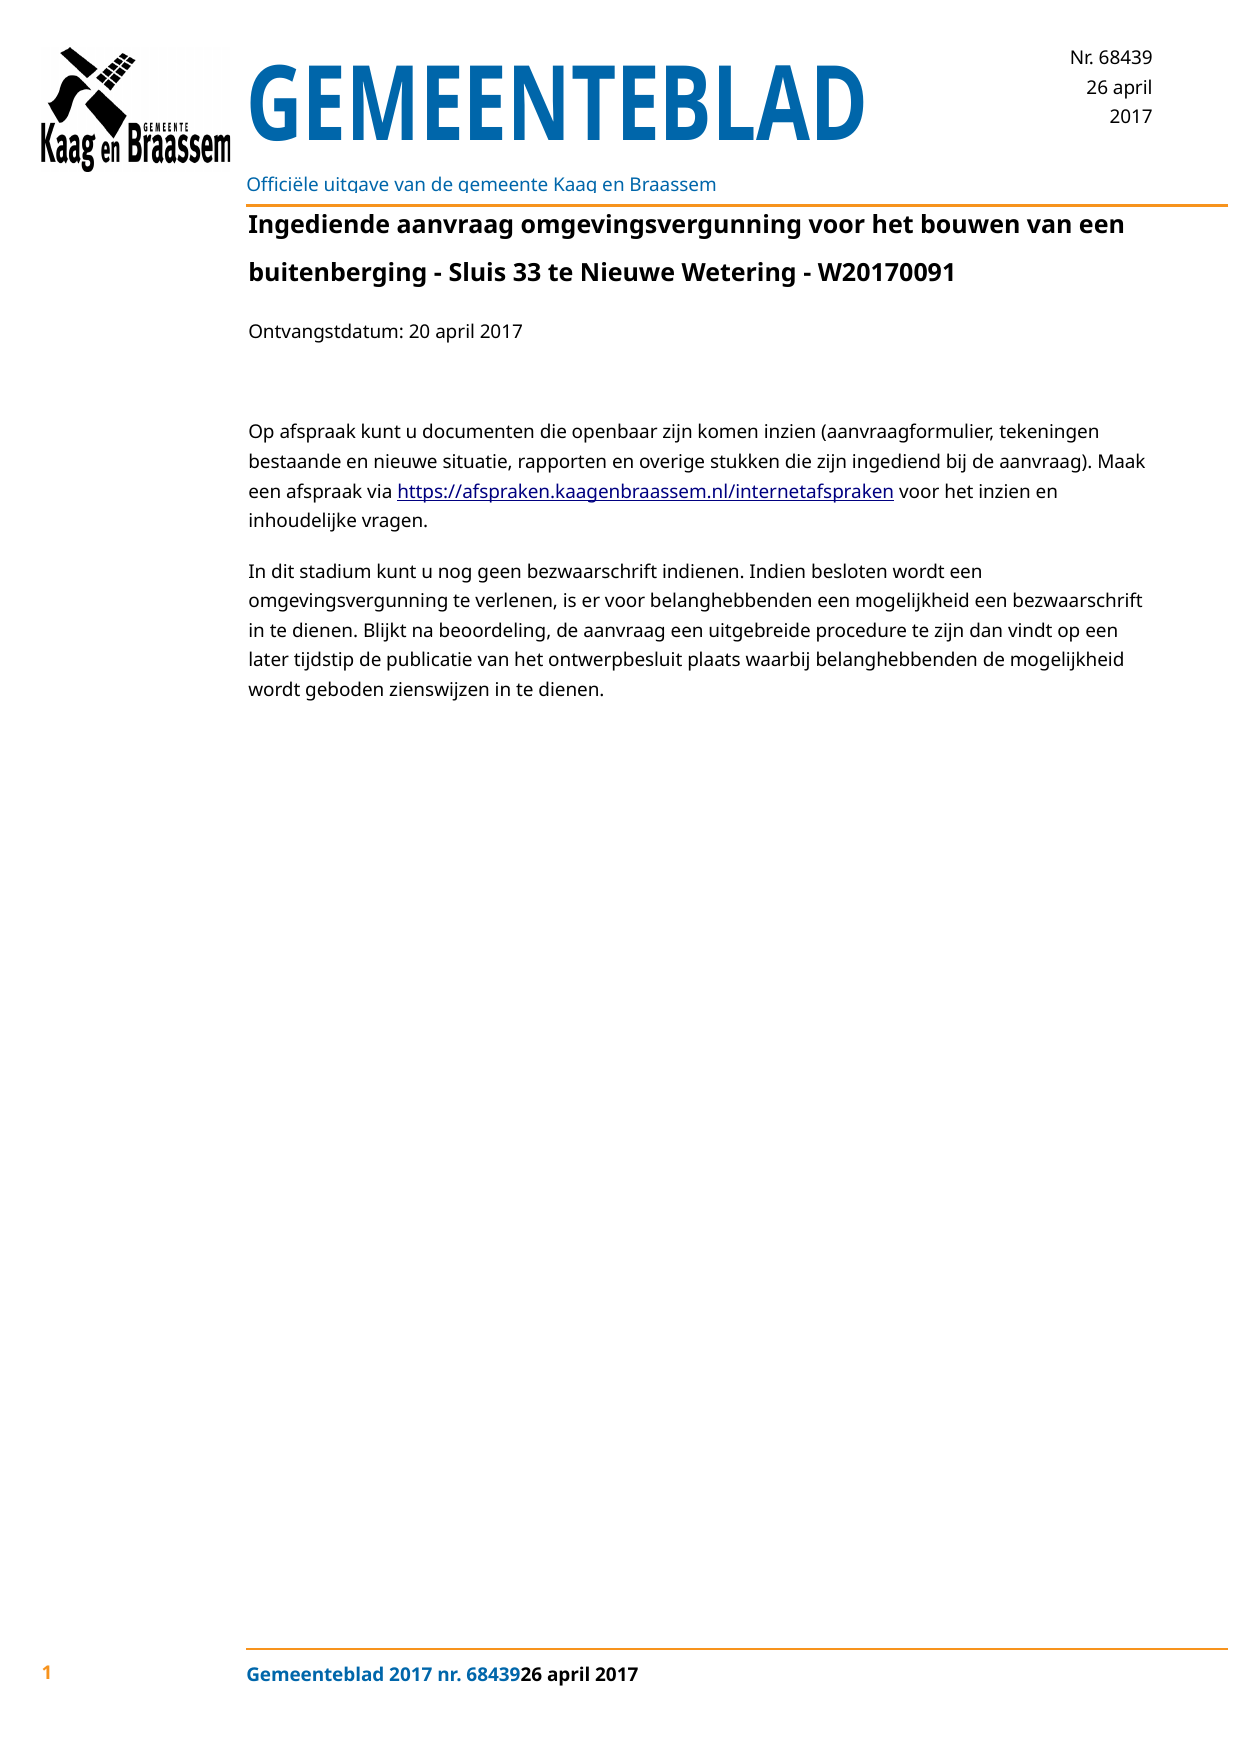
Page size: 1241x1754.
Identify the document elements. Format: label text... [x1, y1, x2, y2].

text In dit stadium kunt u nog geen bezwaarschrift indienen. Indien besloten wordt een omgevingsvergunning te verlenen, is er voor belanghebbenden een mogelijkheid een bezwaarschrift in te dienen. Blijkt na beoordeling, de aanvraag een uitgebreide procedure te zijn dan vindt op een later tijdstip de publicatie van het ontwerpbesluit plaats waarbij belanghebbenden de mogelijkheid wordt geboden zienswijzen in te dienen. [248, 558, 1152, 702]
picture [41, 47, 231, 172]
text Ontvangstdatum: 20 april 2017 [248, 318, 1152, 344]
text Op afspraak kunt u documenten die openbaar zijn komen inzien (aanvraagformulier, tekeningen bestaande en nieuwe situatie, rapporten en overige stukken die zijn ingediend bij de aanvraag). Maak een afspraak via https://afspraken.kaagenbraassem.nl/internetafspraken voor het inzien en inhoudelijke vragen. [248, 419, 1152, 533]
text Ingediende aanvraag omgevingsvergunning voor het bouwen van een buitenberging - Sluis 33 te Nieuwe Wetering - W20170091 [248, 207, 1152, 288]
